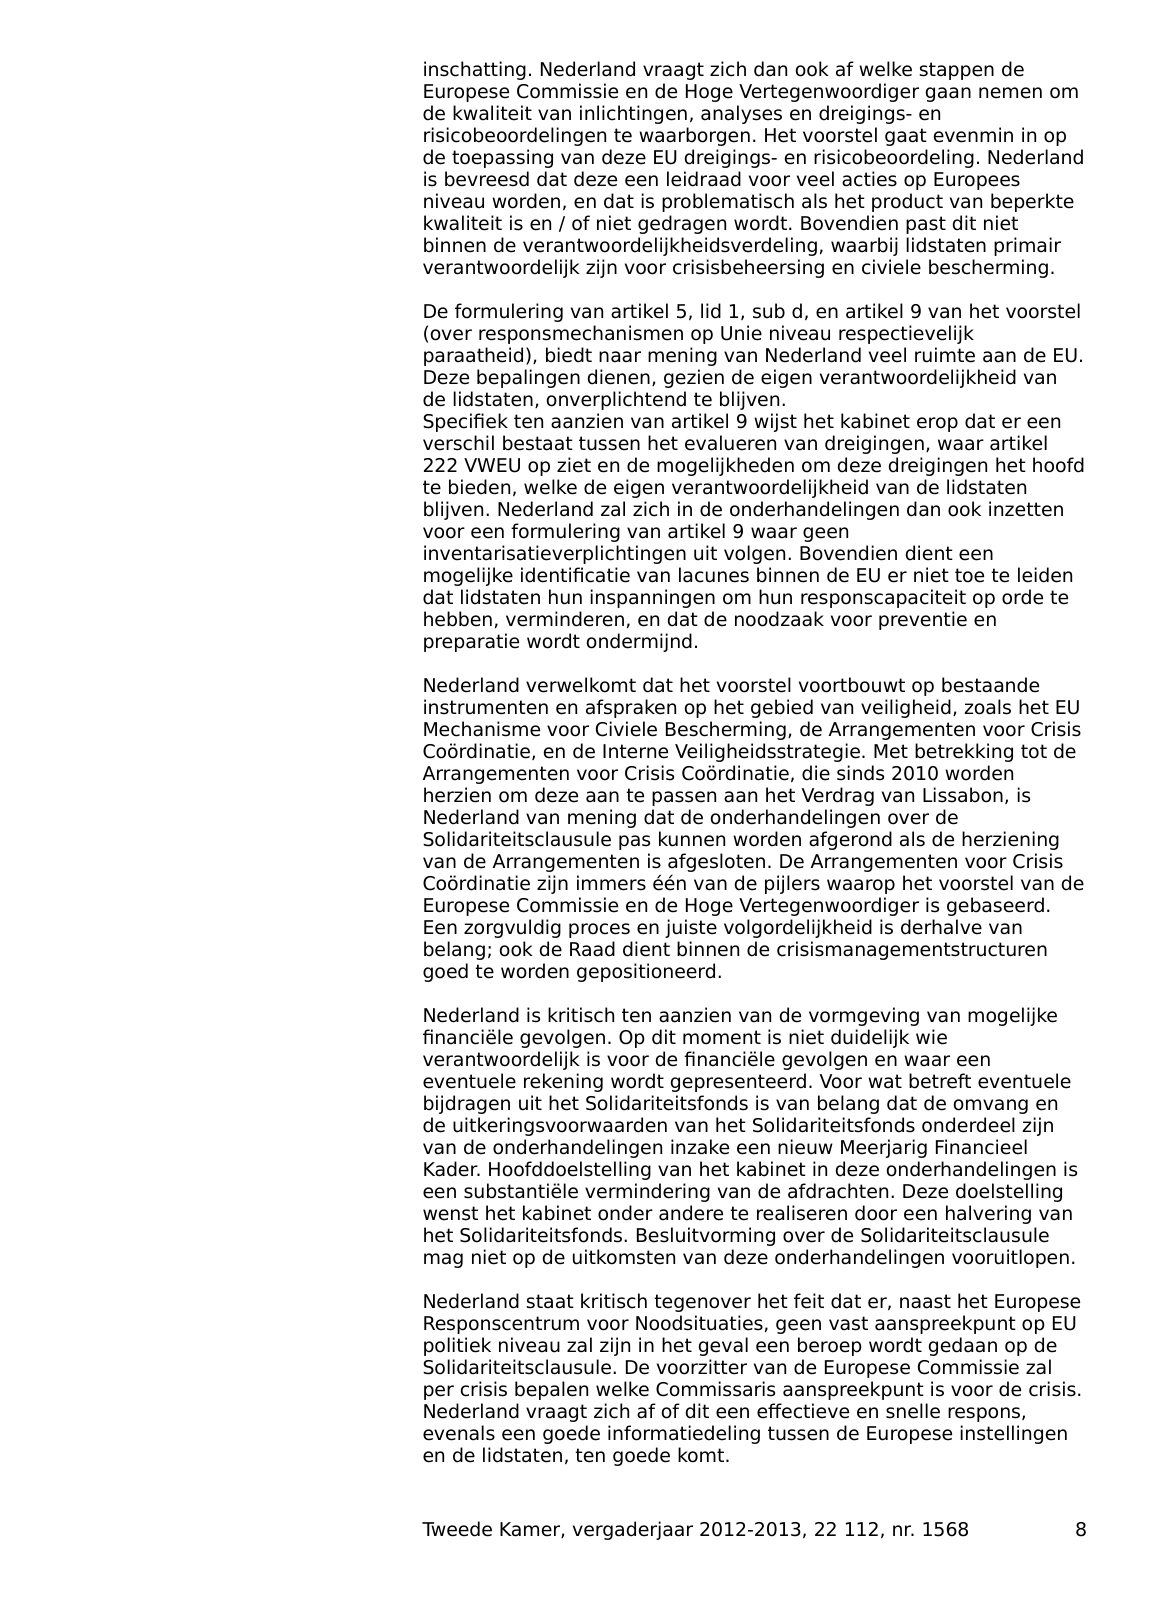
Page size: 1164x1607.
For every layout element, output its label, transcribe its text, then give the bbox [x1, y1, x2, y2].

text De formulering van artikel 5, lid 1, sub d, en artikel 9 van het voorstel (over responsmechanismen op Unie niveau respectievelijk paraatheid), biedt naar mening van Nederland veel ruimte aan de EU. Deze bepalingen dienen, gezien de eigen verantwoordelijkheid van de lidstaten, onverplichtend te blijven. [422, 301, 1087, 411]
text Specifiek ten aanzien van artikel 9 wijst het kabinet erop dat er een verschil bestaat tussen het evalueren van dreigingen, waar artikel 222 VWEU op ziet en de mogelijkheden om deze dreigingen het hoofd te bieden, welke de eigen verantwoordelijkheid van de lidstaten blijven. Nederland zal zich in de onderhandelingen dan ook inzetten voor een formulering van artikel 9 waar geen inventarisatieverplichtingen uit volgen. Bovendien dient een mogelijke identificatie van lacunes binnen de EU er niet toe te leiden dat lidstaten hun inspanningen om hun responscapaciteit op orde te hebben, verminderen, en dat de noodzaak voor preventie en preparatie wordt ondermijnd. [422, 411, 1087, 653]
text Nederland is kritisch ten aanzien van de vormgeving van mogelijke financiële gevolgen. Op dit moment is niet duidelijk wie verantwoordelijk is voor de financiële gevolgen en waar een eventuele rekening wordt gepresenteerd. Voor wat betreft eventuele bijdragen uit het Solidariteitsfonds is van belang dat de omvang en de uitkeringsvoorwaarden van het Solidariteitsfonds onderdeel zijn van de onderhandelingen inzake een nieuw Meerjarig Financieel Kader. Hoofddoelstelling van het kabinet in deze onderhandelingen is een substantiële vermindering van de afdrachten. Deze doelstelling wenst het kabinet onder andere te realiseren door een halvering van het Solidariteitsfonds. Besluitvorming over de Solidariteitsclausule mag niet op de uitkomsten van deze onderhandelingen vooruitlopen. [422, 1005, 1087, 1268]
text Nederland staat kritisch tegenover het feit dat er, naast het Europese Responscentrum voor Noodsituaties, geen vast aanspreekpunt op EU politiek niveau zal zijn in het geval een beroep wordt gedaan op de Solidariteitsclausule. De voorzitter van de Europese Commissie zal per crisis bepalen welke Commissaris aanspreekpunt is voor de crisis. Nederland vraagt zich af of dit een effectieve en snelle respons, evenals een goede informatiedeling tussen de Europese instellingen en de lidstaten, ten goede komt. [422, 1291, 1087, 1467]
text Nederland verwelkomt dat het voorstel voortbouwt op bestaande instrumenten en afspraken op het gebied van veiligheid, zoals het EU Mechanisme voor Civiele Bescherming, de Arrangementen voor Crisis Coördinatie, en de Interne Veiligheidsstrategie. Met betrekking tot de Arrangementen voor Crisis Coördinatie, die sinds 2010 worden herzien om deze aan te passen aan het Verdrag van Lissabon, is Nederland van mening dat de onderhandelingen over de Solidariteitsclausule pas kunnen worden afgerond als de herziening van de Arrangementen is afgesloten. De Arrangementen voor Crisis Coördinatie zijn immers één van de pijlers waarop het voorstel van de Europese Commissie en de Hoge Vertegenwoordiger is gebaseerd. Een zorgvuldig proces en juiste volgordelijkheid is derhalve van belang; ook de Raad dient binnen de crisismanagementstructuren goed te worden gepositioneerd. [422, 675, 1087, 983]
text inschatting. Nederland vraagt zich dan ook af welke stappen de Europese Commissie en de Hoge Vertegenwoordiger gaan nemen om de kwaliteit van inlichtingen, analyses en dreigings- en risicobeoordelingen te waarborgen. Het voorstel gaat evenmin in op de toepassing van deze EU dreigings- en risicobeoordeling. Nederland is bevreesd dat deze een leidraad voor veel acties op Europees niveau worden, en dat is problematisch als het product van beperkte kwaliteit is en / of niet gedragen wordt. Bovendien past dit niet binnen de verantwoordelijkheidsverdeling, waarbij lidstaten primair verantwoordelijk zijn voor crisisbeheersing en civiele bescherming. [422, 59, 1087, 279]
